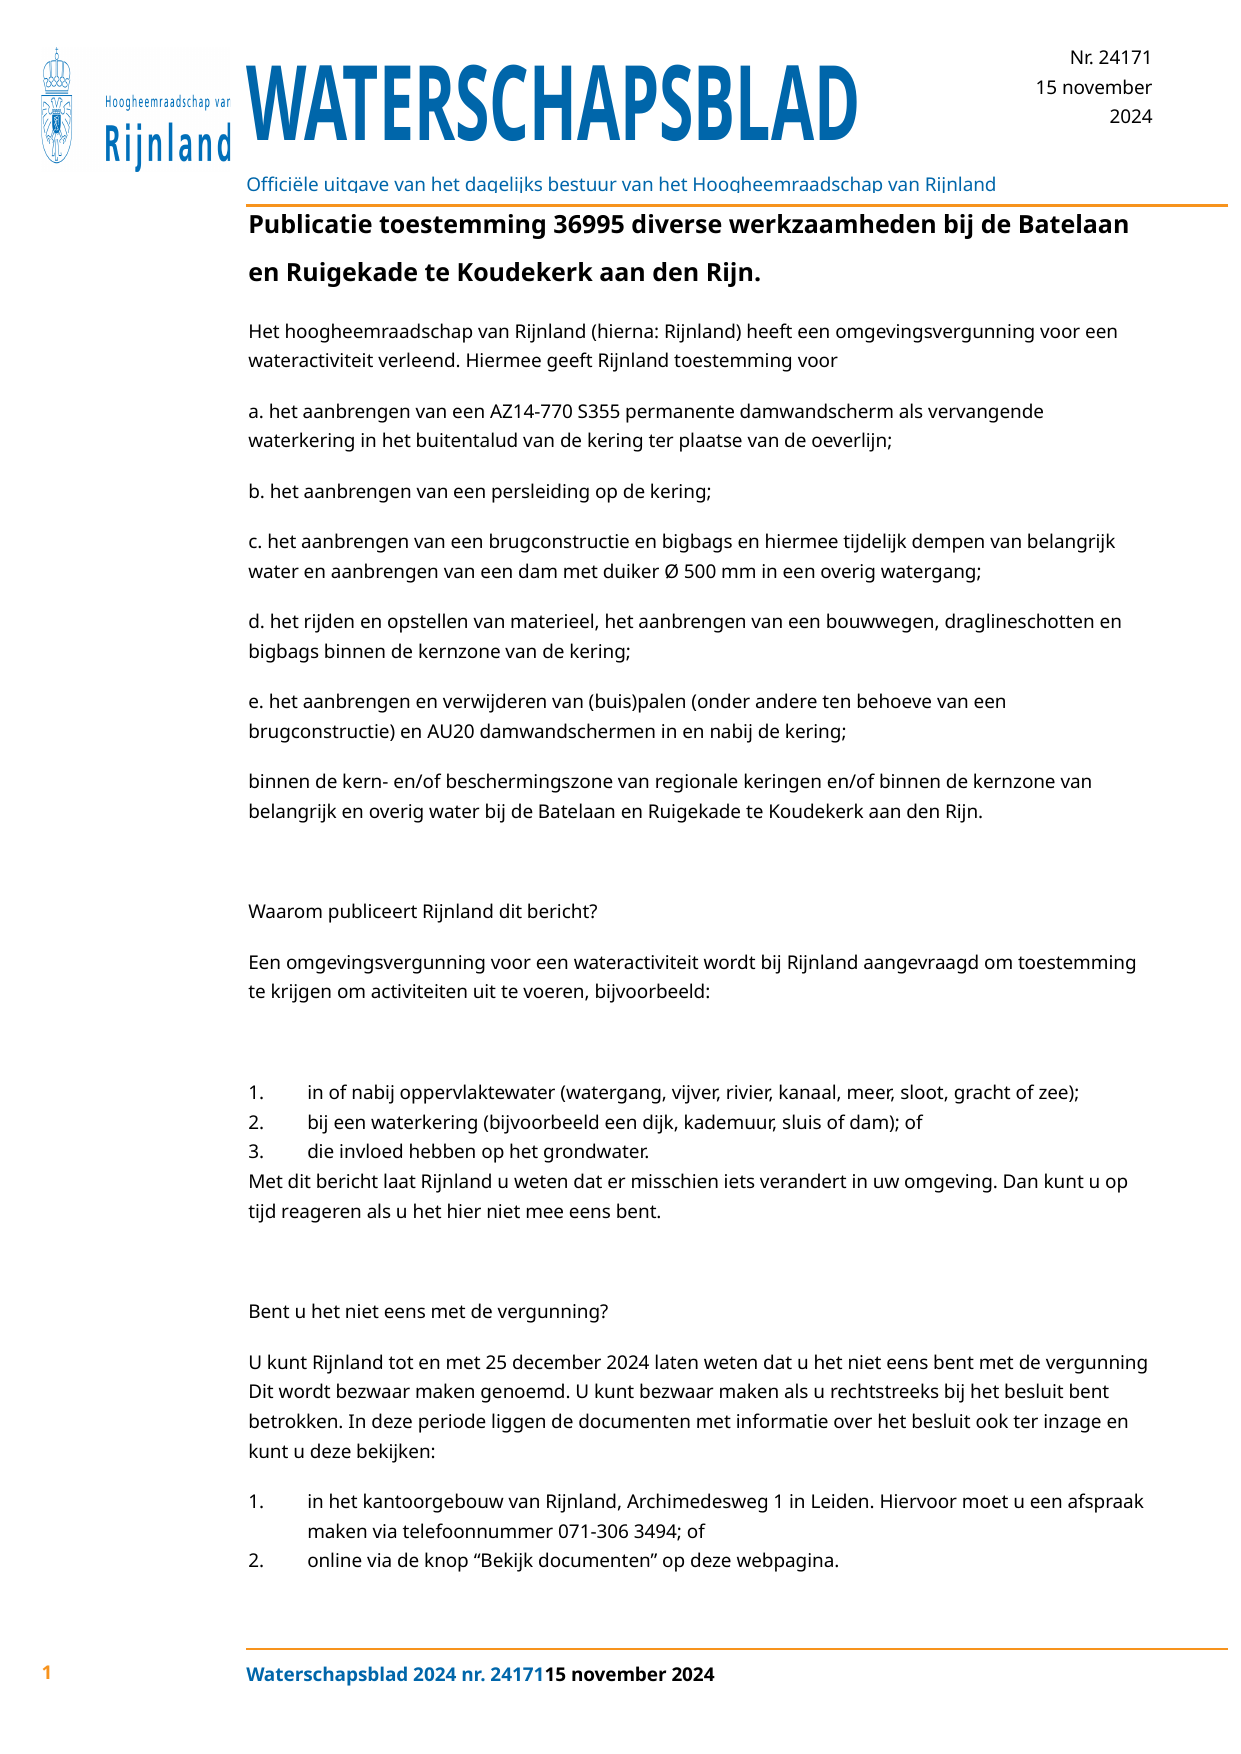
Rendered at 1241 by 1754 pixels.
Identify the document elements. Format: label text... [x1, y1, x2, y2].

text c. het aanbrengen van een brugconstructie en bigbags en hiermee tijdelijk dempen van belangrijk water en aanbrengen van een dam met duiker Ø 500 mm in een overig watergang; [248, 528, 1152, 584]
list bij een waterkering (bijvoorbeeld een dijk, kademuur, sluis of dam); of [248, 1109, 1152, 1135]
list online via de knop “Bekijk documenten” op deze webpagina. [248, 1547, 1152, 1573]
picture [41, 47, 231, 172]
text Met dit bericht laat Rijnland u weten dat er misschien iets verandert in uw omgeving. Dan kunt u op tijd reageren als u het hier niet mee eens bent. [248, 1168, 1152, 1224]
text Publicatie toestemming 36995 diverse werkzaamheden bij de Batelaan en Ruigekade te Koudekerk aan den Rijn. [248, 207, 1152, 288]
list in of nabij oppervlaktewater (watergang, vijver, rivier, kanaal, meer, sloot, gracht of zee); [248, 1079, 1152, 1105]
text Het hoogheemraadschap van Rijnland (hierna: Rijnland) heeft een omgevingsvergunning voor een wateractiviteit verleend. Hiermee geeft Rijnland toestemming voor [248, 318, 1152, 373]
text a. het aanbrengen van een AZ14-770 S355 permanente damwandscherm als vervangende waterkering in het buitentalud van de kering ter plaatse van de oeverlijn; [248, 398, 1152, 453]
text e. het aanbrengen en verwijderen van (buis)palen (onder andere ten behoeve van een brugconstructie) en AU20 damwandschermen in en nabij de kering; [248, 688, 1152, 744]
text Waarom publiceert Rijnland dit bericht? [248, 899, 1152, 924]
text Een omgevingsvergunning voor een wateractiviteit wordt bij Rijnland aangevraagd om toestemming te krijgen om activiteiten uit te voeren, bijvoorbeeld: [248, 949, 1152, 1004]
list in het kantoorgebouw van Rijnland, Archimedesweg 1 in Leiden. Hiervoor moet u een afspraak maken via telefoonnummer 071-306 3494; of [248, 1488, 1152, 1544]
text binnen de kern- en/of beschermingszone van regionale keringen en/of binnen de kernzone van belangrijk en overig water bij de Batelaan en Ruigekade te Koudekerk aan den Rijn. [248, 768, 1152, 824]
text b. het aanbrengen van een persleiding op de kering; [248, 478, 1152, 504]
text d. het rijden en opstellen van materieel, het aanbrengen van een bouwwegen, draglineschotten en bigbags binnen de kernzone van de kering; [248, 608, 1152, 664]
text U kunt Rijnland tot en met 25 december 2024 laten weten dat u het niet eens bent met de vergunning Dit wordt bezwaar maken genoemd. U kunt bezwaar maken als u rechtstreeks bij het besluit bent betrokken. In deze periode liggen de documenten met informatie over het besluit ook ter inzage en kunt u deze bekijken: [248, 1349, 1152, 1464]
list die invloed hebben op het grondwater. [248, 1139, 1152, 1164]
text Bent u het niet eens met de vergunning? [248, 1299, 1152, 1324]
